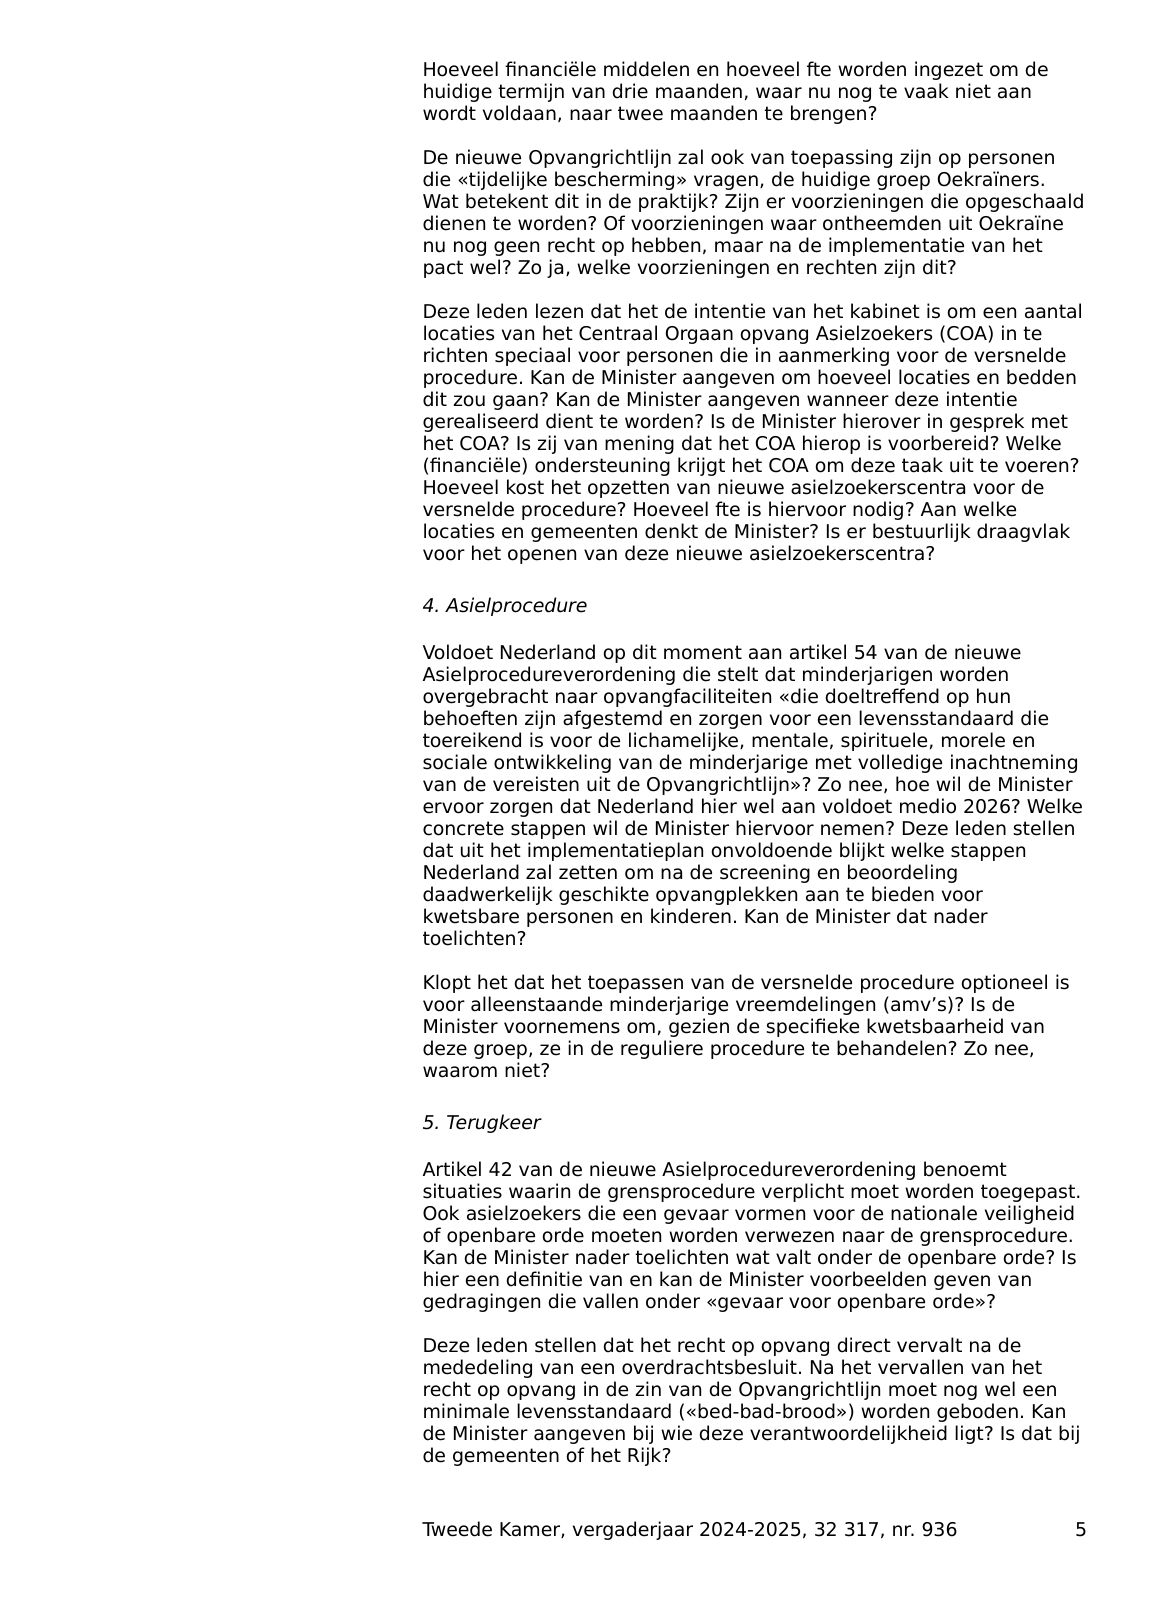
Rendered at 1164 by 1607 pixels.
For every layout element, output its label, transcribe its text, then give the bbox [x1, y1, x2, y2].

subtitle 5. Terugkeer [422, 1112, 1087, 1134]
subtitle 4. Asielprocedure [422, 595, 1087, 617]
text Deze leden stellen dat het recht op opvang direct vervalt na de mededeling van een overdrachtsbesluit. Na het vervallen van het recht op opvang in de zin van de Opvangrichtlijn moet nog wel een minimale levensstandaard («bed-bad-brood») worden geboden. Kan de Minister aangeven bij wie deze verantwoordelijkheid ligt? Is dat bij de gemeenten of het Rijk? [422, 1335, 1087, 1467]
text Artikel 42 van de nieuwe Asielprocedureverordening benoemt situaties waarin de grensprocedure verplicht moet worden toegepast. Ook asielzoekers die een gevaar vormen voor de nationale veiligheid of openbare orde moeten worden verwezen naar de grensprocedure. Kan de Minister nader toelichten wat valt onder de openbare orde? Is hier een definitie van en kan de Minister voorbeelden geven van gedragingen die vallen onder «gevaar voor openbare orde»? [422, 1159, 1087, 1313]
text Klopt het dat het toepassen van de versnelde procedure optioneel is voor alleenstaande minderjarige vreemdelingen (amv’s)? Is de Minister voornemens om, gezien de specifieke kwetsbaarheid van deze groep, ze in de reguliere procedure te behandelen? Zo nee, waarom niet? [422, 972, 1087, 1082]
text Voldoet Nederland op dit moment aan artikel 54 van de nieuwe Asielprocedureverordening die stelt dat minderjarigen worden overgebracht naar opvangfaciliteiten «die doeltreffend op hun behoeften zijn afgestemd en zorgen voor een levensstandaard die toereikend is voor de lichamelijke, mentale, spirituele, morele en sociale ontwikkeling van de minderjarige met volledige inachtneming van de vereisten uit de Opvangrichtlijn»? Zo nee, hoe wil de Minister ervoor zorgen dat Nederland hier wel aan voldoet medio 2026? Welke concrete stappen wil de Minister hiervoor nemen? Deze leden stellen dat uit het implementatieplan onvoldoende blijkt welke stappen Nederland zal zetten om na de screening en beoordeling daadwerkelijk geschikte opvangplekken aan te bieden voor kwetsbare personen en kinderen. Kan de Minister dat nader toelichten? [422, 642, 1087, 950]
text Hoeveel financiële middelen en hoeveel fte worden ingezet om de huidige termijn van drie maanden, waar nu nog te vaak niet aan wordt voldaan, naar twee maanden te brengen? [422, 59, 1087, 125]
text De nieuwe Opvangrichtlijn zal ook van toepassing zijn op personen die «tijdelijke bescherming» vragen, de huidige groep Oekraïners. Wat betekent dit in de praktijk? Zijn er voorzieningen die opgeschaald dienen te worden? Of voorzieningen waar ontheemden uit Oekraïne nu nog geen recht op hebben, maar na de implementatie van het pact wel? Zo ja, welke voorzieningen en rechten zijn dit? [422, 147, 1087, 279]
text Deze leden lezen dat het de intentie van het kabinet is om een aantal locaties van het Centraal Orgaan opvang Asielzoekers (COA) in te richten speciaal voor personen die in aanmerking voor de versnelde procedure. Kan de Minister aangeven om hoeveel locaties en bedden dit zou gaan? Kan de Minister aangeven wanneer deze intentie gerealiseerd dient te worden? Is de Minister hierover in gesprek met het COA? Is zij van mening dat het COA hierop is voorbereid? Welke (financiële) ondersteuning krijgt het COA om deze taak uit te voeren? Hoeveel kost het opzetten van nieuwe asielzoekerscentra voor de versnelde procedure? Hoeveel fte is hiervoor nodig? Aan welke locaties en gemeenten denkt de Minister? Is er bestuurlijk draagvlak voor het openen van deze nieuwe asielzoekerscentra? [422, 301, 1087, 565]
